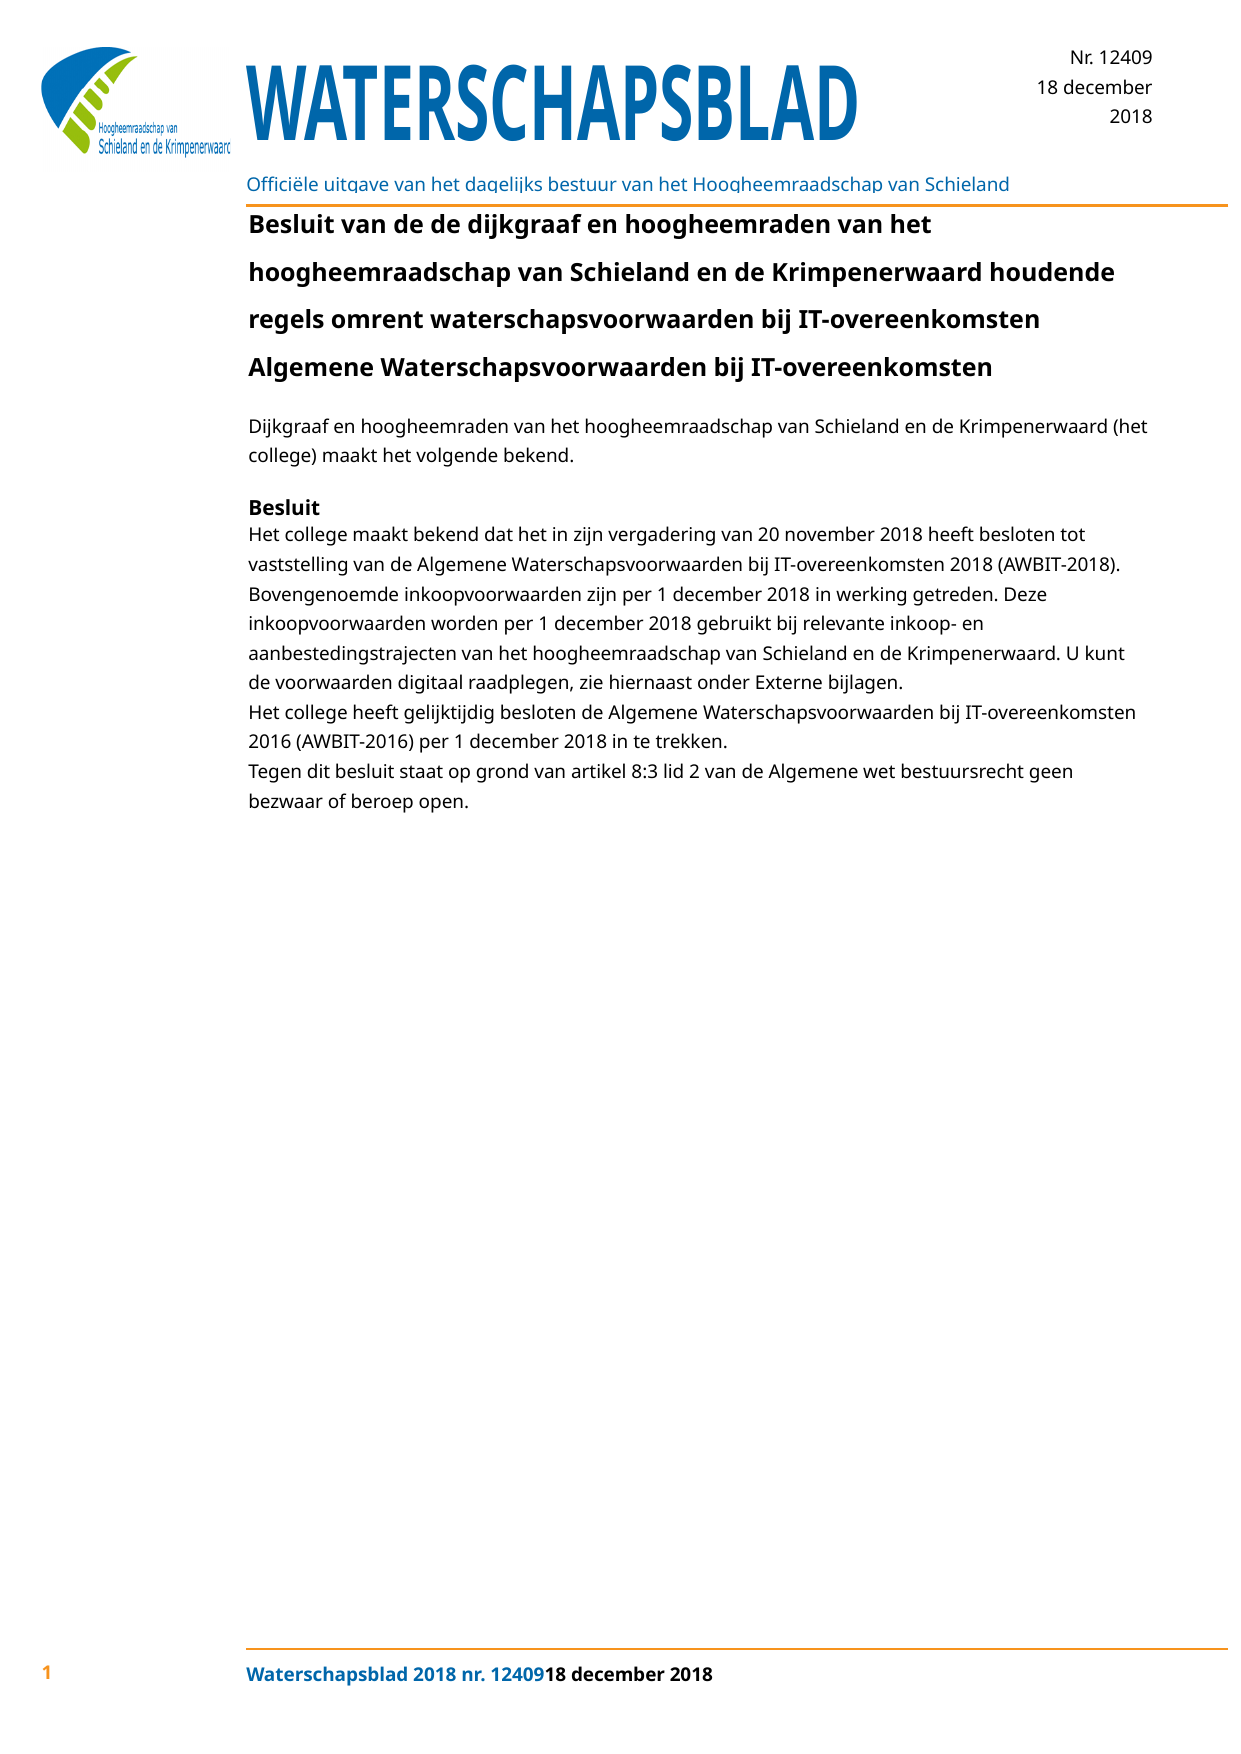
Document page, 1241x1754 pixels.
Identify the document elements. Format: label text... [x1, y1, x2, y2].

text Besluit [248, 493, 1152, 522]
text Het college maakt bekend dat het in zijn vergadering van 20 november 2018 heeft besloten tot vaststelling van de Algemene Waterschapsvoorwaarden bij IT-overeenkomsten 2018 (AWBIT-2018). [248, 522, 1152, 577]
text Tegen dit besluit staat op grond van artikel 8:3 lid 2 van de Algemene wet bestuursrecht geen bezwaar of beroep open. [248, 758, 1152, 813]
text Dijkgraaf en hoogheemraden van het hoogheemraadschap van Schieland en de Krimpenerwaard (het college) maakt het volgende bekend. [248, 413, 1152, 468]
text Bovengenoemde inkoopvoorwaarden zijn per 1 december 2018 in werking getreden. Deze inkoopvoorwaarden worden per 1 december 2018 gebruikt bij relevante inkoop- en aanbestedingstrajecten van het hoogheemraadschap van Schieland en de Krimpenerwaard. U kunt de voorwaarden digitaal raadplegen, zie hiernaast onder Externe bijlagen. [248, 581, 1152, 695]
text Het college heeft gelijktijdig besloten de Algemene Waterschapsvoorwaarden bij IT-overeenkomsten 2016 (AWBIT-2016) per 1 december 2018 in te trekken. [248, 699, 1152, 754]
text Besluit van de de dijkgraaf en hoogheemraden van het hoogheemraadschap van Schieland en de Krimpenerwaard houdende regels omrent waterschapsvoorwaarden bij IT-overeenkomsten Algemene Waterschapsvoorwaarden bij IT-overeenkomsten [248, 207, 1152, 384]
picture [41, 47, 231, 172]
